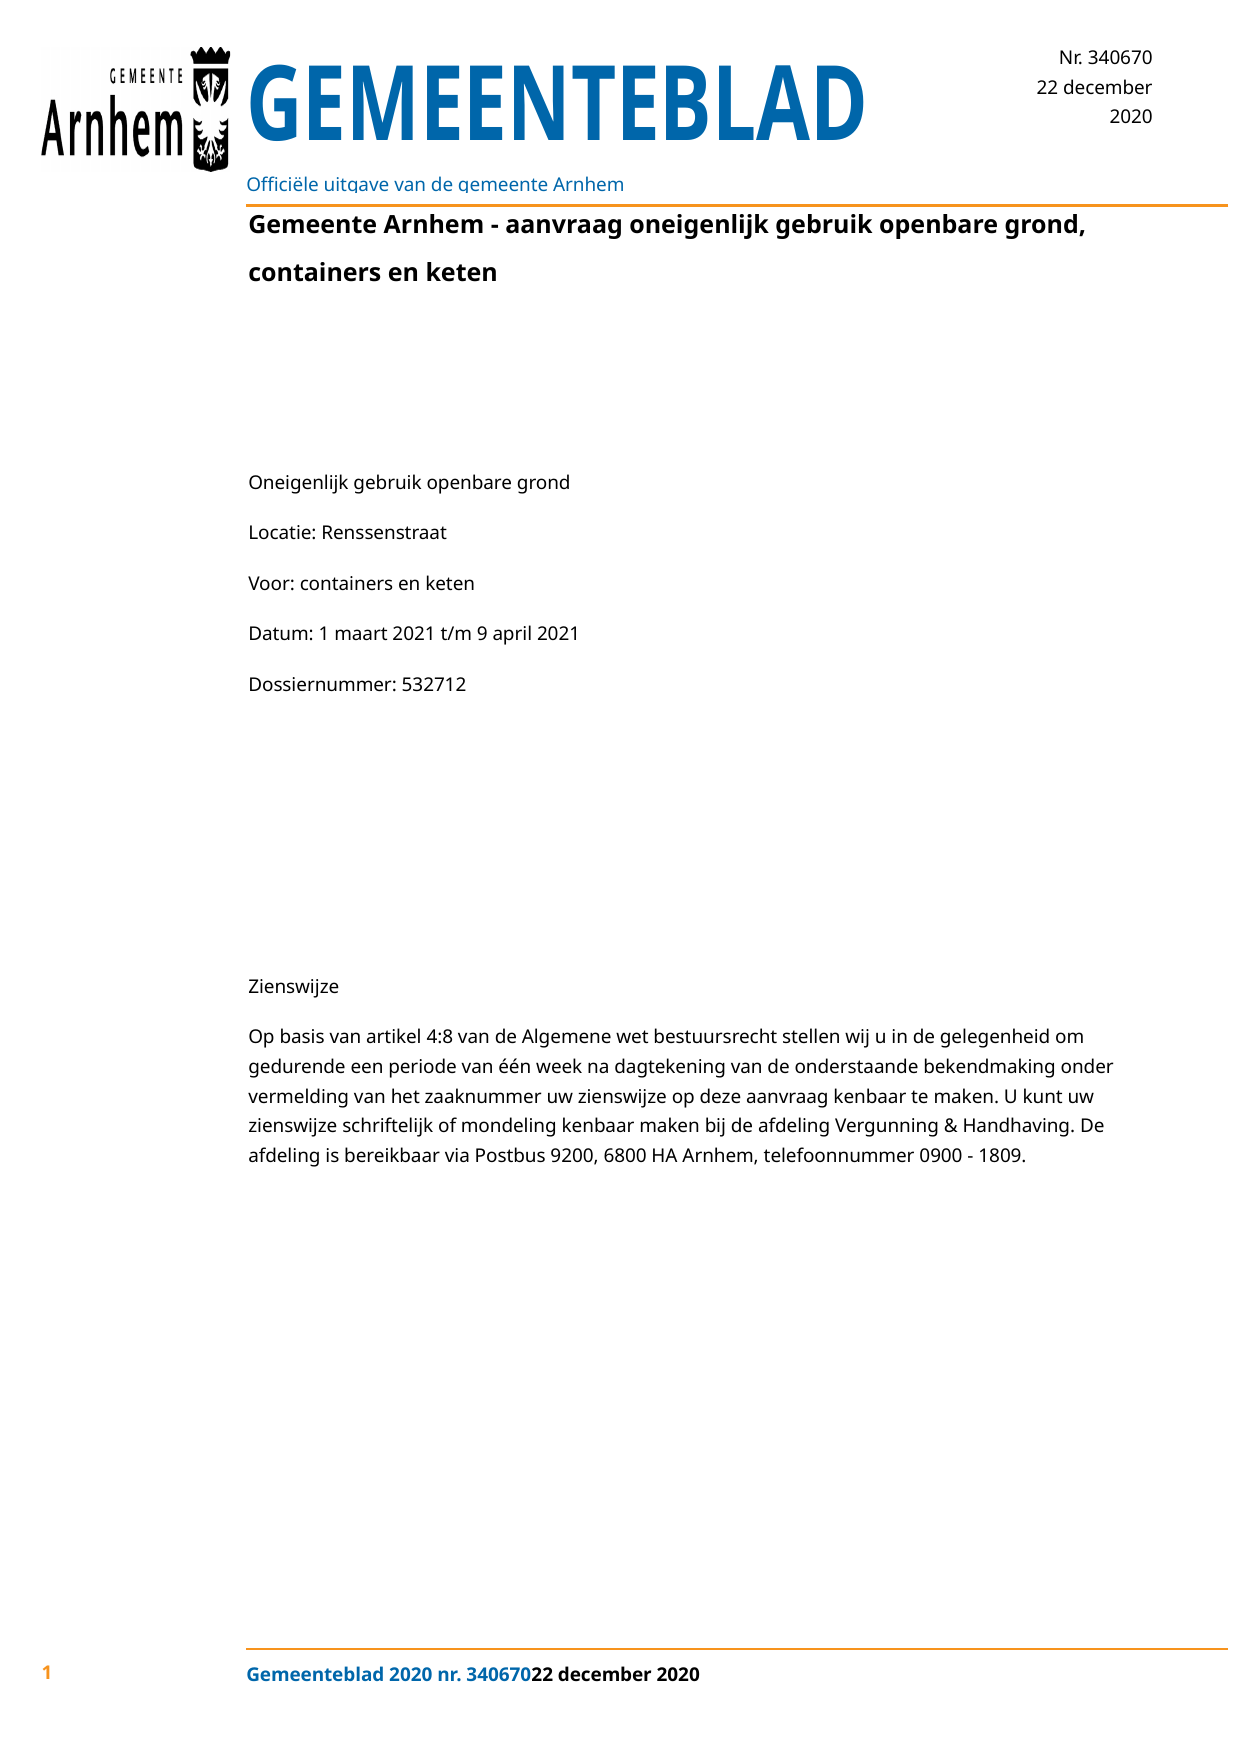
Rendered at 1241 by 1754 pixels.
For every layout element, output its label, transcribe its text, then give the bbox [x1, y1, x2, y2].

text Op basis van artikel 4:8 van de Algemene wet bestuursrecht stellen wij u in de gelegenheid om gedurende een periode van één week na dagtekening van de onderstaande bekendmaking onder vermelding van het zaaknummer uw zienswijze op deze aanvraag kenbaar te maken. U kunt uw zienswijze schriftelijk of mondeling kenbaar maken bij de afdeling Vergunning & Handhaving. De afdeling is bereikbaar via Postbus 9200, 6800 HA Arnhem, telefoonnummer 0900 - 1809. [248, 1024, 1152, 1168]
text Locatie: Renssenstraat [248, 519, 1152, 545]
text Voor: containers en keten [248, 570, 1152, 596]
text Zienswijze [248, 973, 1152, 999]
text Oneigenlijk gebruik openbare grond [248, 469, 1152, 495]
picture [41, 47, 231, 172]
text Dossiernummer: 532712 [248, 671, 1152, 697]
text Datum: 1 maart 2021 t/m 9 april 2021 [248, 620, 1152, 646]
text Gemeente Arnhem - aanvraag oneigenlijk gebruik openbare grond, containers en keten [248, 207, 1152, 288]
